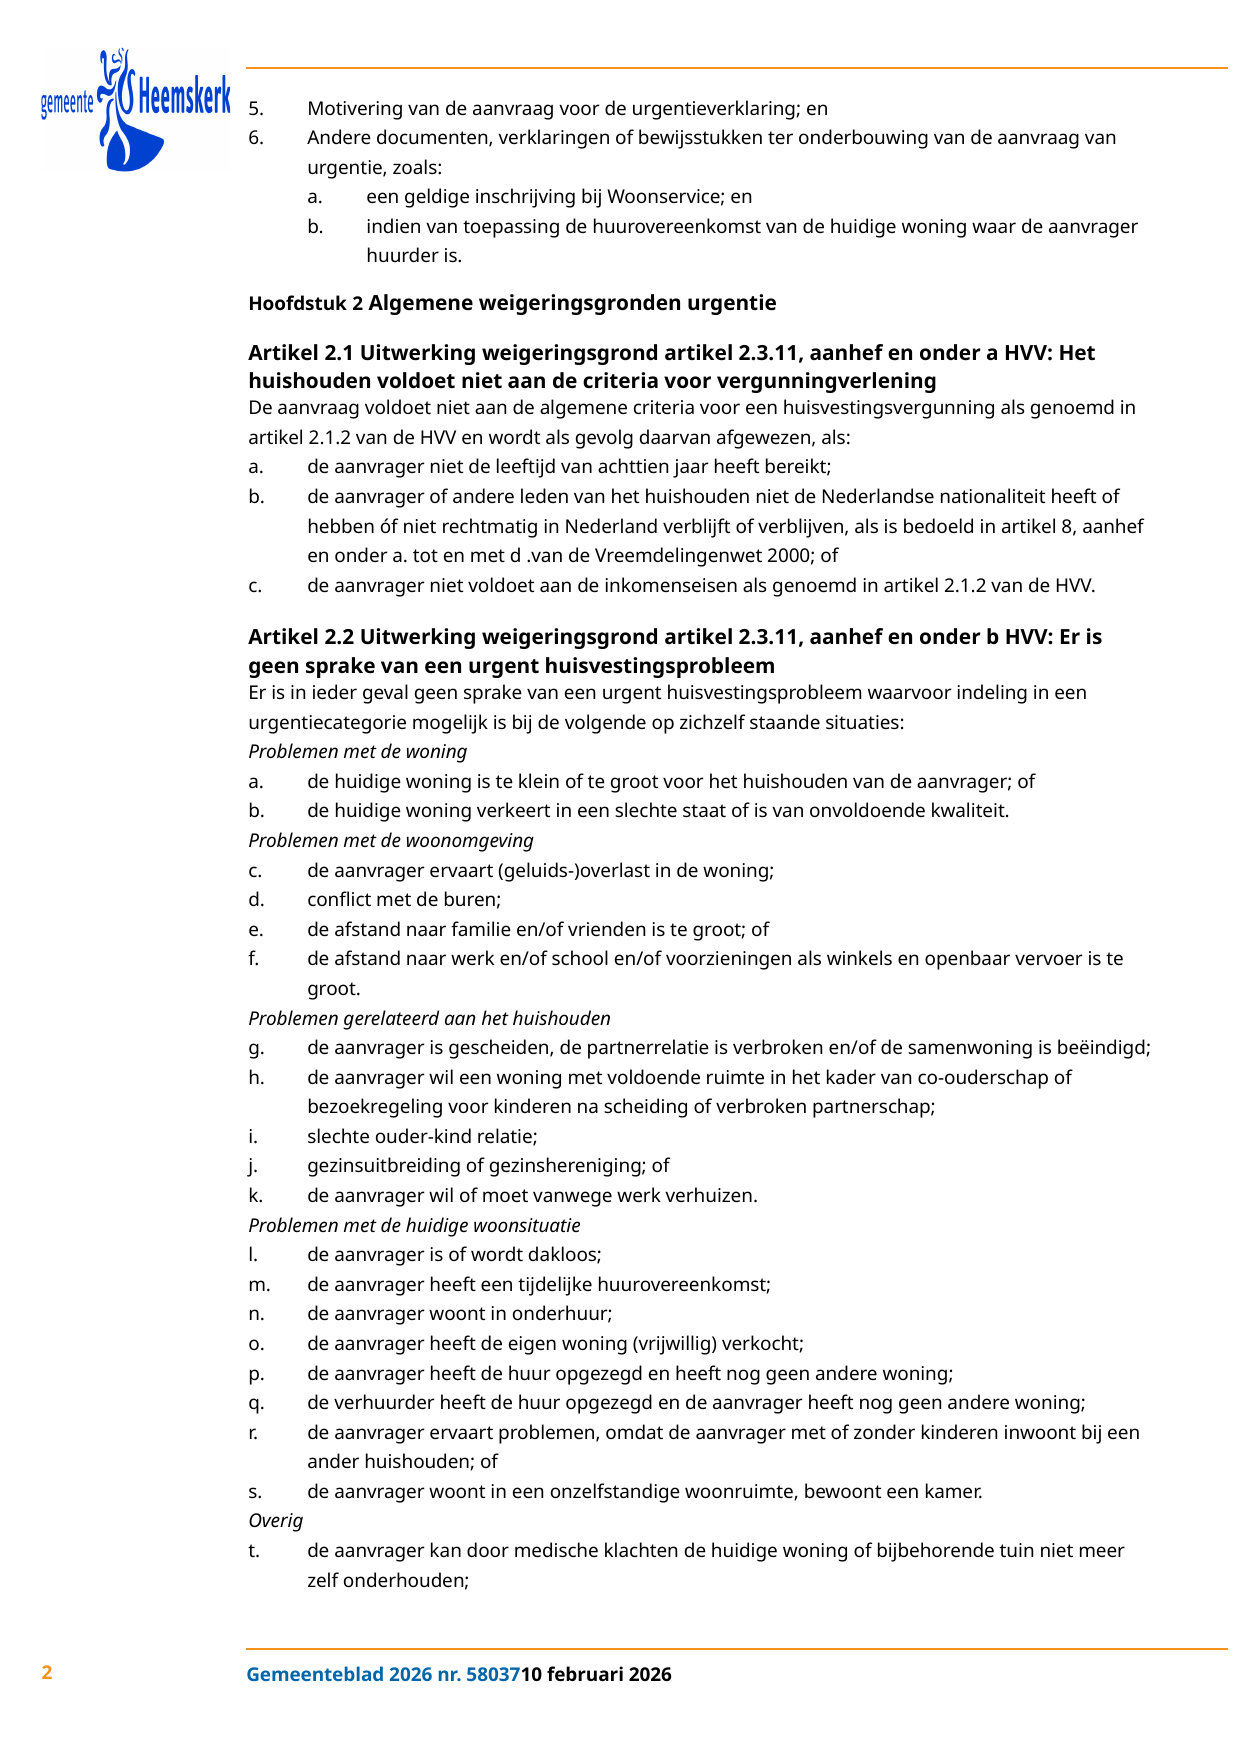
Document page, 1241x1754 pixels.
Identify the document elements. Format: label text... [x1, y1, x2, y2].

list Motivering van de aanvraag voor de urgentieverklaring; en [248, 95, 1152, 121]
list de afstand naar familie en/of vrienden is te groot; of [248, 916, 1152, 942]
list de aanvrager ervaart problemen, omdat de aanvrager met of zonder kinderen inwoont bij een ander huishouden; of [248, 1419, 1152, 1474]
list de aanvrager niet de leeftijd van achttien jaar heeft bereikt; [248, 454, 1152, 479]
text Artikel 2.2 Uitwerking weigeringsgrond artikel 2.3.11, aanhef en onder b HVV: Er is geen sprake van een urgent huisvestingsprobleem [248, 622, 1152, 679]
list de aanvrager kan door medische klachten de huidige woning of bijbehorende tuin niet meer zelf onderhouden; [248, 1537, 1152, 1592]
list de aanvrager is gescheiden, de partnerrelatie is verbroken en/of de samenwoning is beëindigd; [248, 1034, 1152, 1060]
text De aanvraag voldoet niet aan de algemene criteria voor een huisvestingsvergunning als genoemd in artikel 2.1.2 van de HVV en wordt als gevolg daarvan afgewezen, als: [248, 394, 1152, 450]
list gezinsuitbreiding of gezinshereniging; of [248, 1153, 1152, 1178]
text Problemen met de huidige woonsituatie [248, 1212, 1152, 1237]
text Problemen met de woonomgeving [248, 827, 1152, 853]
list de aanvrager wil of moet vanwege werk verhuizen. [248, 1182, 1152, 1208]
text Er is in ieder geval geen sprake van een urgent huisvestingsprobleem waarvoor indeling in een urgentiecategorie mogelijk is bij de volgende op zichzelf staande situaties: [248, 679, 1152, 734]
list Andere documenten, verklaringen of bewijsstukken ter onderbouwing van de aanvraag van urgentie, zoals: [248, 124, 1152, 180]
list de aanvrager heeft een tijdelijke huurovereenkomst; [248, 1271, 1152, 1297]
list een geldige inschrijving bij Woonservice; en [307, 183, 1152, 209]
list de afstand naar werk en/of school en/of voorzieningen als winkels en openbaar vervoer is te groot. [248, 946, 1152, 1001]
text Artikel 2.1 Uitwerking weigeringsgrond artikel 2.3.11, aanhef en onder a HVV: Het huishouden voldoet niet aan de criteria voor vergunningverlening [248, 338, 1152, 394]
list slechte ouder-kind relatie; [248, 1123, 1152, 1149]
list de aanvrager woont in een onzelfstandige woonruimte, bewoont een kamer. [248, 1478, 1152, 1504]
text Overig [248, 1508, 1152, 1533]
list de aanvrager is of wordt dakloos; [248, 1241, 1152, 1267]
list de aanvrager of andere leden van het huishouden niet de Nederlandse nationaliteit heeft of hebben óf niet rechtmatig in Nederland verblijft of verblijven, als is bedoeld in artikel 8, aanhef en onder a. tot en met d .van de Vreemdelingenwet 2000; of [248, 483, 1152, 568]
list de huidige woning is te klein of te groot voor het huishouden van de aanvrager; of [248, 768, 1152, 794]
list de aanvrager niet voldoet aan de inkomenseisen als genoemd in artikel 2.1.2 van de HVV. [248, 572, 1152, 598]
list conflict met de buren; [248, 886, 1152, 912]
text Hoofdstuk 2 Algemene weigeringsgronden urgentie [248, 288, 1152, 317]
list de aanvrager heeft de huur opgezegd en heeft nog geen andere woning; [248, 1360, 1152, 1385]
text Problemen met de woning [248, 738, 1152, 764]
list de verhuurder heeft de huur opgezegd en de aanvrager heeft nog geen andere woning; [248, 1389, 1152, 1415]
list indien van toepassing de huurovereenkomst van de huidige woning waar de aanvrager huurder is. [307, 213, 1152, 268]
picture [41, 47, 231, 172]
list de huidige woning verkeert in een slechte staat of is van onvoldoende kwaliteit. [248, 798, 1152, 823]
list de aanvrager wil een woning met voldoende ruimte in het kader van co-ouderschap of bezoekregeling voor kinderen na scheiding of verbroken partnerschap; [248, 1064, 1152, 1119]
list de aanvrager woont in onderhuur; [248, 1301, 1152, 1326]
list de aanvrager heeft de eigen woning (vrijwillig) verkocht; [248, 1330, 1152, 1356]
text Problemen gerelateerd aan het huishouden [248, 1005, 1152, 1030]
list de aanvrager ervaart (geluids-)overlast in de woning; [248, 857, 1152, 882]
